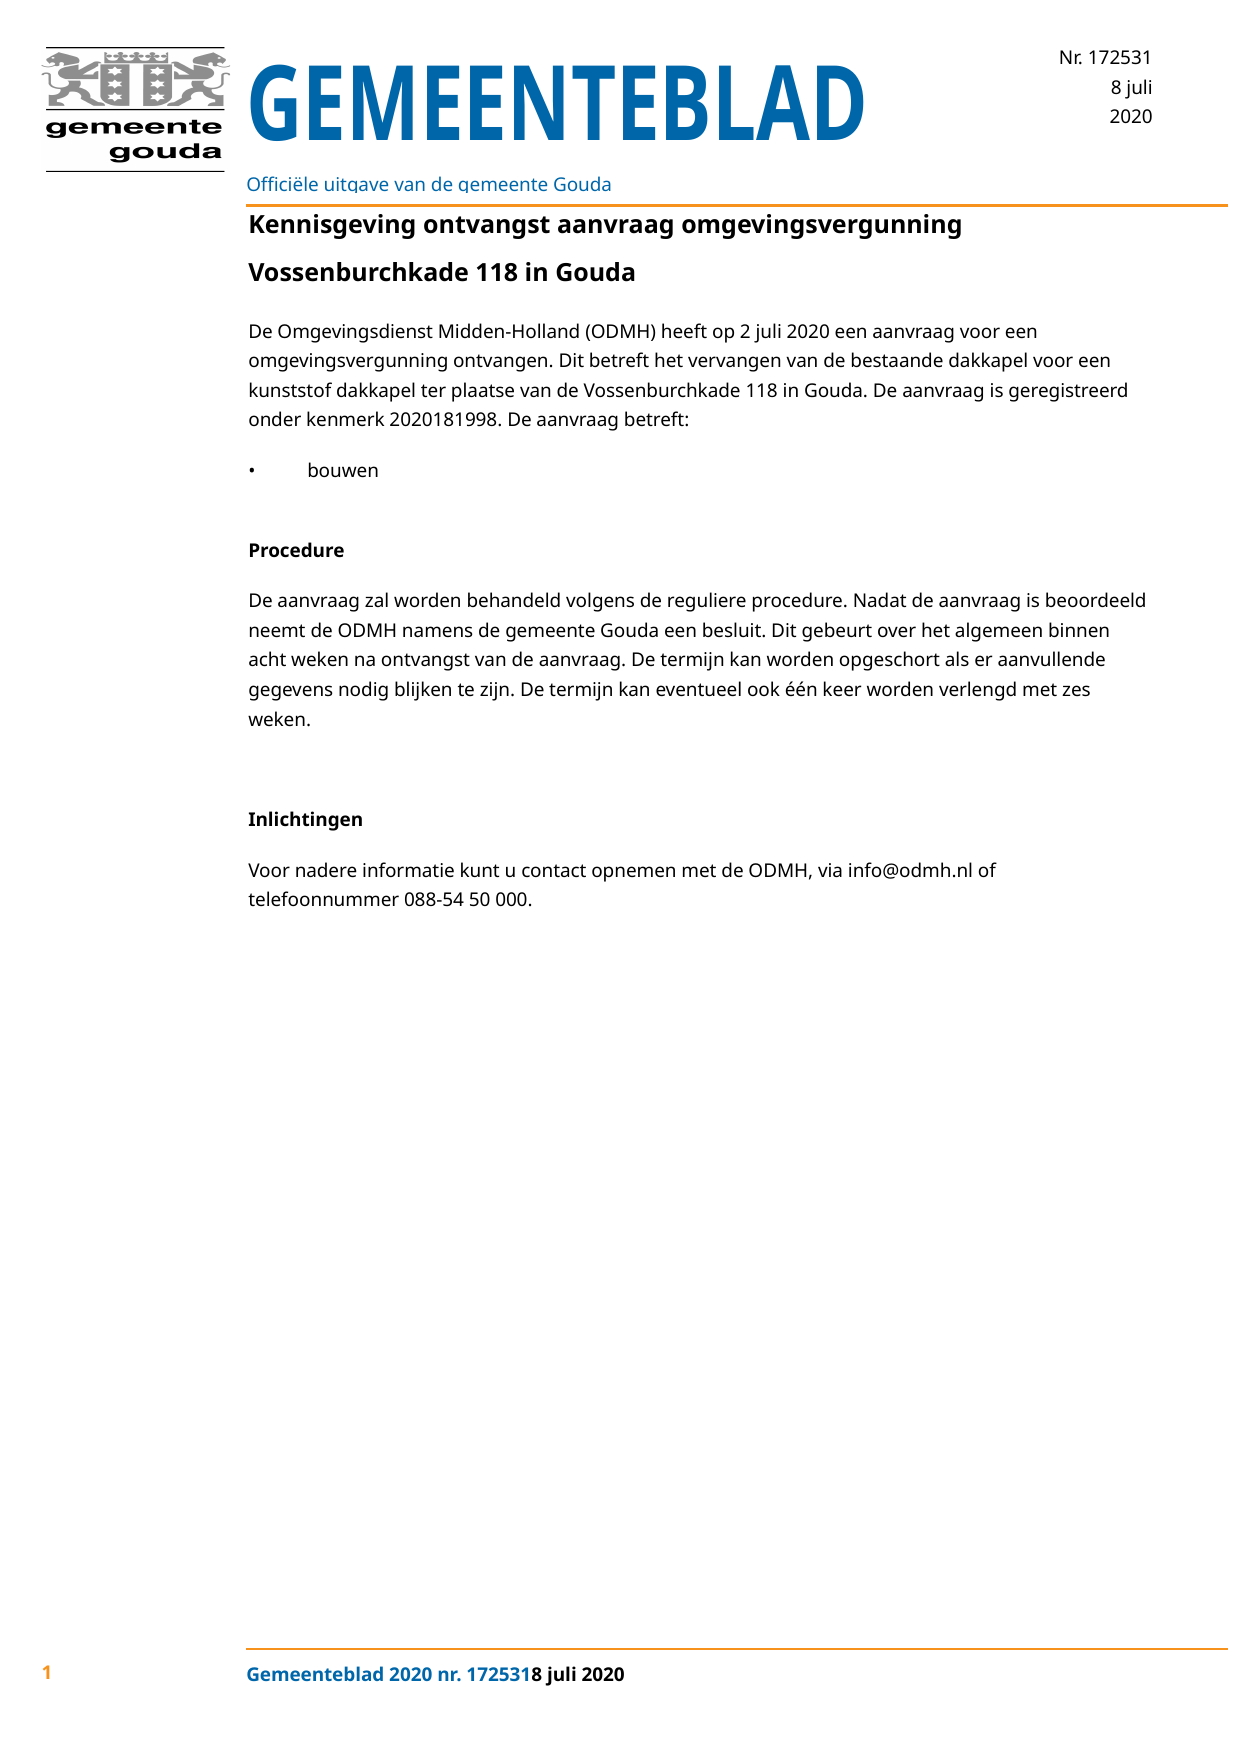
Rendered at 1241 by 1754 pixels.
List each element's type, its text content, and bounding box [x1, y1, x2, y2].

text De aanvraag zal worden behandeld volgens de reguliere procedure. Nadat de aanvraag is beoordeeld neemt de ODMH namens de gemeente Gouda een besluit. Dit gebeurt over het algemeen binnen acht weken na ontvangst van de aanvraag. De termijn kan worden opgeschort als er aanvullende gegevens nodig blijken te zijn. De termijn kan eventueel ook één keer worden verlengd met zes weken. [248, 587, 1152, 732]
text De Omgevingsdienst Midden-Holland (ODMH) heeft op 2 juli 2020 een aanvraag voor een omgevingsvergunning ontvangen. Dit betreft het vervangen van de bestaande dakkapel voor een kunststof dakkapel ter plaatse van de Vossenburchkade 118 in Gouda. De aanvraag is geregistreerd onder kenmerk 2020181998. De aanvraag betreft: [248, 318, 1152, 432]
list bouwen [248, 457, 1152, 483]
picture [41, 47, 231, 172]
text Procedure [248, 537, 1152, 563]
text Inlichtingen [248, 807, 1152, 832]
text Voor nadere informatie kunt u contact opnemen met de ODMH, via info@odmh.nl of telefoonnummer 088-54 50 000. [248, 857, 1152, 912]
text Kennisgeving ontvangst aanvraag omgevingsvergunning Vossenburchkade 118 in Gouda [248, 207, 1152, 288]
